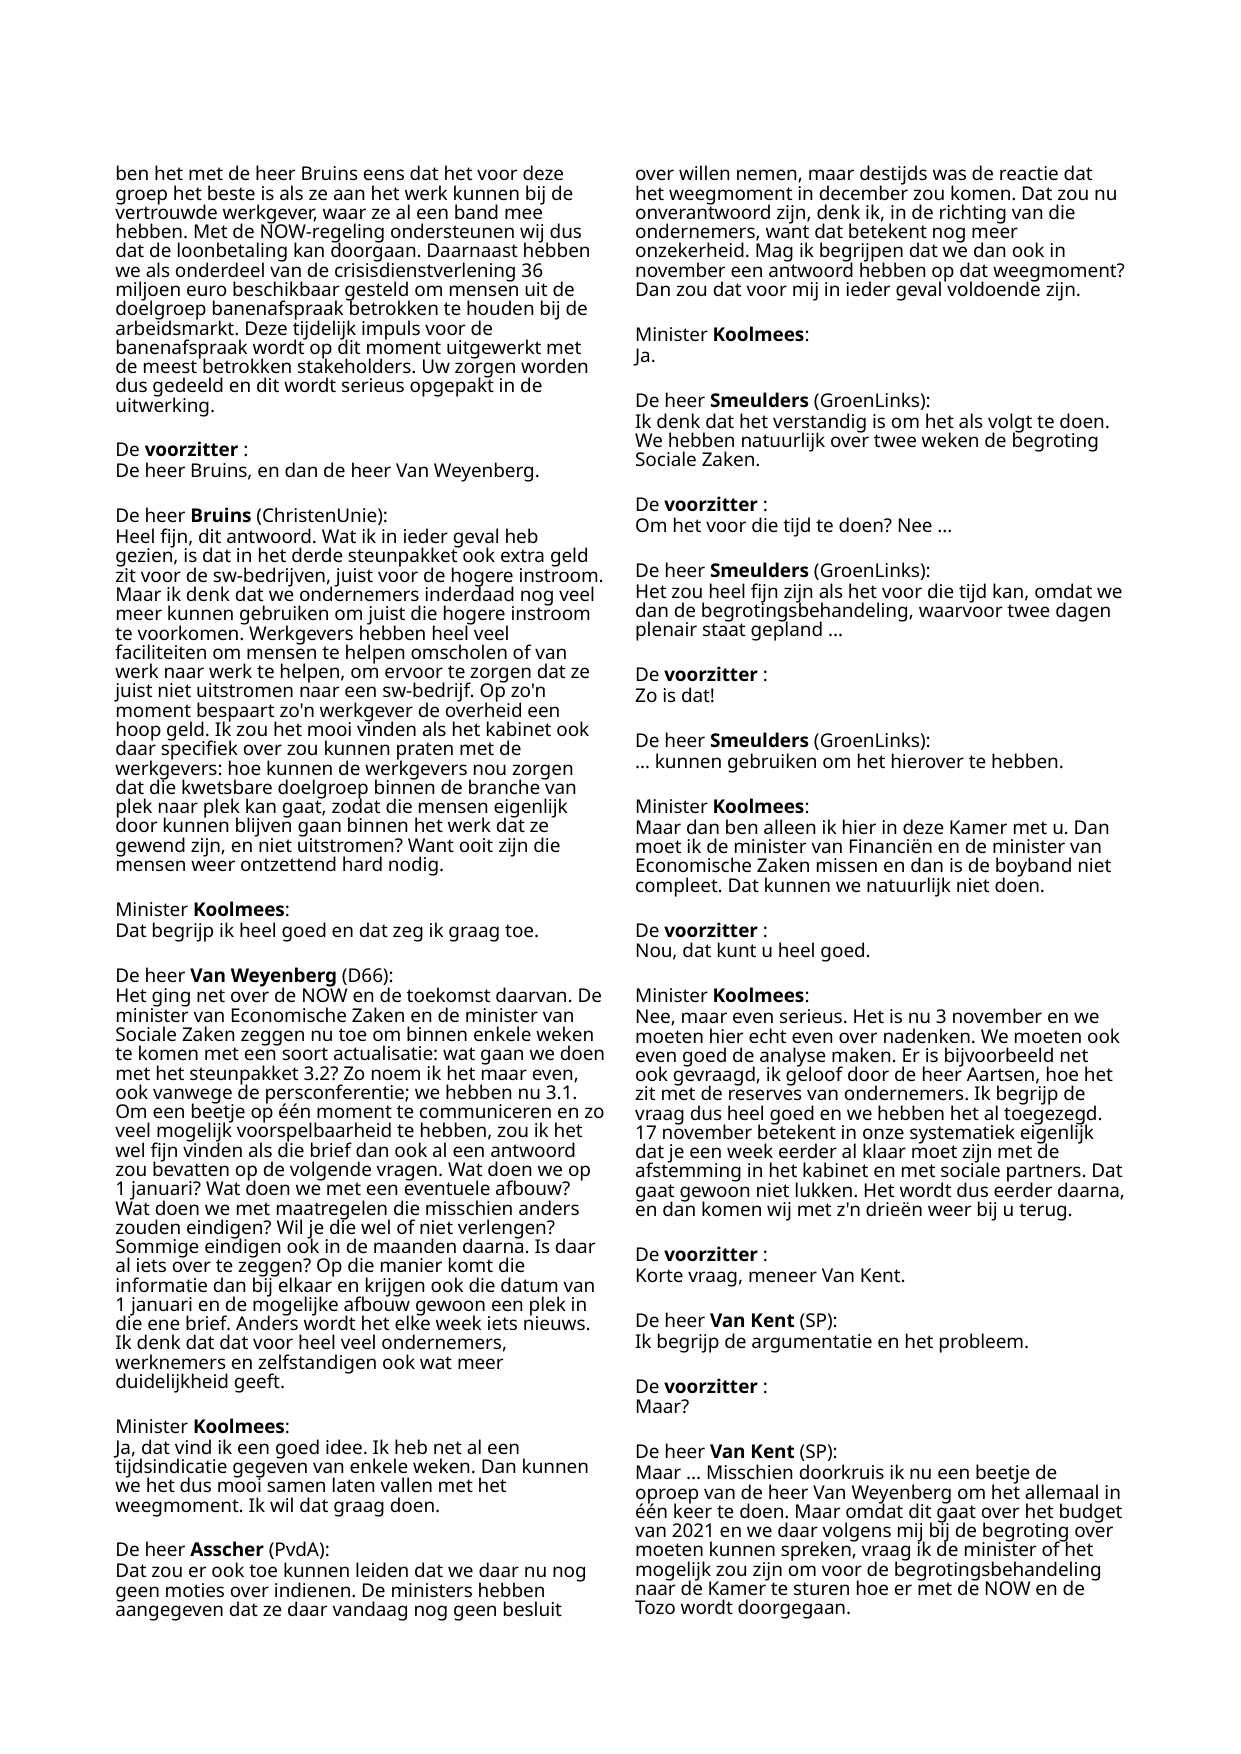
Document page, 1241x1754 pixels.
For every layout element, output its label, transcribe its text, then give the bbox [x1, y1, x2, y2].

text Minister Koolmees: [635, 793, 1125, 819]
text Maar ... Misschien doorkruis ik nu een beetje de oproep van de heer Van Weyenberg om het allemaal in één keer te doen. Maar omdat dit gaat over het budget van 2021 en we daar volgens mij bij de begroting over moeten kunnen spreken, vraag ik de minister of het mogelijk zou zijn om voor de begrotingsbehandeling naar de Kamer te sturen hoe er met de NOW en de Tozo wordt doorgegaan. [635, 1464, 1125, 1618]
text Ik denk dat het verstandig is om het als volgt te doen. We hebben natuurlijk over twee weken de begroting Sociale Zaken. [635, 413, 1125, 470]
text Heel fijn, dit antwoord. Wat ik in ieder geval heb gezien, is dat in het derde steunpakket ook extra geld zit voor de sw-bedrijven, juist voor de hogere instroom. Maar ik denk dat we ondernemers inderdaad nog veel meer kunnen gebruiken om juist die hogere instroom te voorkomen. Werkgevers hebben heel veel faciliteiten om mensen te helpen omscholen of van werk naar werk te helpen, om ervoor te zorgen dat ze juist niet uitstromen naar een sw-bedrijf. Op zo'n moment bespaart zo'n werkgever de overheid een hoop geld. Ik zou het mooi vinden als het kabinet ook daar specifiek over zou kunnen praten met de werkgevers: hoe kunnen de werkgevers nou zorgen dat die kwetsbare doelgroep binnen de branche van plek naar plek kan gaat, zodat die mensen eigenlijk door kunnen blijven gaan binnen het werk dat ze gewend zijn, en niet uitstromen? Want ooit zijn die mensen weer ontzettend hard nodig. [115, 528, 605, 875]
text Dat zou er ook toe kunnen leiden dat we daar nu nog geen moties over indienen. De ministers hebben aangegeven dat ze daar vandaag nog geen besluit [115, 1562, 605, 1620]
text Het zou heel fijn zijn als het voor die tijd kan, omdat we dan de begrotingsbehandeling, waarvoor twee dagen plenair staat gepland … [635, 583, 1125, 641]
text Om het voor die tijd te doen? Nee … [635, 517, 1125, 536]
text De voorzitter : [635, 491, 1125, 517]
text Minister Koolmees: [635, 983, 1125, 1008]
text De voorzitter : [635, 917, 1125, 942]
text De heer Smeulders (GroenLinks): [635, 557, 1125, 583]
text Maar? [635, 1398, 1125, 1418]
text Minister Koolmees: [115, 896, 605, 922]
text Maar dan ben alleen ik hier in deze Kamer met u. Dan moet ik de minister van Financiën en de minister van Economische Zaken missen en dan is de boyband niet compleet. Dat kunnen we natuurlijk niet doen. [635, 819, 1125, 896]
text De voorzitter : [635, 1241, 1125, 1267]
text … kunnen gebruiken om het hierover te hebben. [635, 753, 1125, 772]
text De heer Van Kent (SP): [635, 1307, 1125, 1333]
text Dat begrijp ik heel goed en dat zeg ik graag toe. [115, 922, 605, 941]
text De voorzitter : [635, 661, 1125, 687]
text Ik begrijp de argumentatie en het probleem. [635, 1333, 1125, 1352]
text over willen nemen, maar destijds was de reactie dat het weegmoment in december zou komen. Dat zou nu onverantwoord zijn, denk ik, in de richting van die ondernemers, want dat betekent nog meer onzekerheid. Mag ik begrijpen dat we dan ook in november een antwoord hebben op dat weegmoment? Dan zou dat voor mij in ieder geval voldoende zijn. [635, 165, 1125, 300]
text Minister Koolmees: [635, 321, 1125, 347]
text Nee, maar even serieus. Het is nu 3 november en we moeten hier echt even over nadenken. We moeten ook even goed de analyse maken. Er is bijvoorbeeld net ook gevraagd, ik geloof door de heer Aartsen, hoe het zit met de reserves van ondernemers. Ik begrijp de vraag dus heel goed en we hebben het al toegezegd. 17 november betekent in onze systematiek eigenlijk dat je een week eerder al klaar moet zijn met de afstemming in het kabinet en met sociale partners. Dat gaat gewoon niet lukken. Het wordt dus eerder daarna, en dan komen wij met z'n drieën weer bij u terug. [635, 1008, 1125, 1220]
text ben het met de heer Bruins eens dat het voor deze groep het beste is als ze aan het werk kunnen bij de vertrouwde werkgever, waar ze al een band mee hebben. Met de NOW-regeling ondersteunen wij dus dat de loonbetaling kan doorgaan. Daarnaast hebben we als onderdeel van de crisisdienstverlening 36 miljoen euro beschikbaar gesteld om mensen uit de doelgroep banenafspraak betrokken te houden bij de arbeidsmarkt. Deze tijdelijk impuls voor de banenafspraak wordt op dit moment uitgewerkt met de meest betrokken stakeholders. Uw zorgen worden dus gedeeld en dit wordt serieus opgepakt in de uitwerking. [115, 165, 605, 416]
text Het ging net over de NOW en de toekomst daarvan. De minister van Economische Zaken en de minister van Sociale Zaken zeggen nu toe om binnen enkele weken te komen met een soort actualisatie: wat gaan we doen met het steunpakket 3.2? Zo noem ik het maar even, ook vanwege de persconferentie; we hebben nu 3.1. Om een beetje op één moment te communiceren en zo veel mogelijk voorspelbaarheid te hebben, zou ik het wel fijn vinden als die brief dan ook al een antwoord zou bevatten op de volgende vragen. Wat doen we op 1 januari? Wat doen we met een eventuele afbouw? Wat doen we met maatregelen die misschien anders zouden eindigen? Wil je die wel of niet verlengen? Sommige eindigen ook in de maanden daarna. Is daar al iets over te zeggen? Op die manier komt die informatie dan bij elkaar en krijgen ook die datum van 1 januari en de mogelijke afbouw gewoon een plek in die ene brief. Anders wordt het elke week iets nieuws. Ik denk dat dat voor heel veel ondernemers, werknemers en zelfstandigen ook wat meer duidelijkheid geeft. [115, 987, 605, 1392]
text De voorzitter : [635, 1373, 1125, 1398]
text De heer Van Kent (SP): [635, 1439, 1125, 1464]
text Ja, dat vind ik een goed idee. Ik heb net al een tijdsindicatie gegeven van enkele weken. Dan kunnen we het dus mooi samen laten vallen met het weegmoment. Ik wil dat graag doen. [115, 1439, 605, 1516]
text Korte vraag, meneer Van Kent. [635, 1267, 1125, 1286]
text De heer Smeulders (GroenLinks): [635, 727, 1125, 753]
text De voorzitter : [115, 437, 605, 462]
text Zo is dat! [635, 687, 1125, 706]
text De heer Smeulders (GroenLinks): [635, 387, 1125, 413]
text De heer Bruins, en dan de heer Van Weyenberg. [115, 462, 605, 482]
text De heer Van Weyenberg (D66): [115, 962, 605, 987]
text De heer Asscher (PvdA): [115, 1537, 605, 1562]
text Nou, dat kunt u heel goed. [635, 942, 1125, 962]
text De heer Bruins (ChristenUnie): [115, 502, 605, 528]
text Ja. [635, 347, 1125, 366]
text Minister Koolmees: [115, 1413, 605, 1439]
